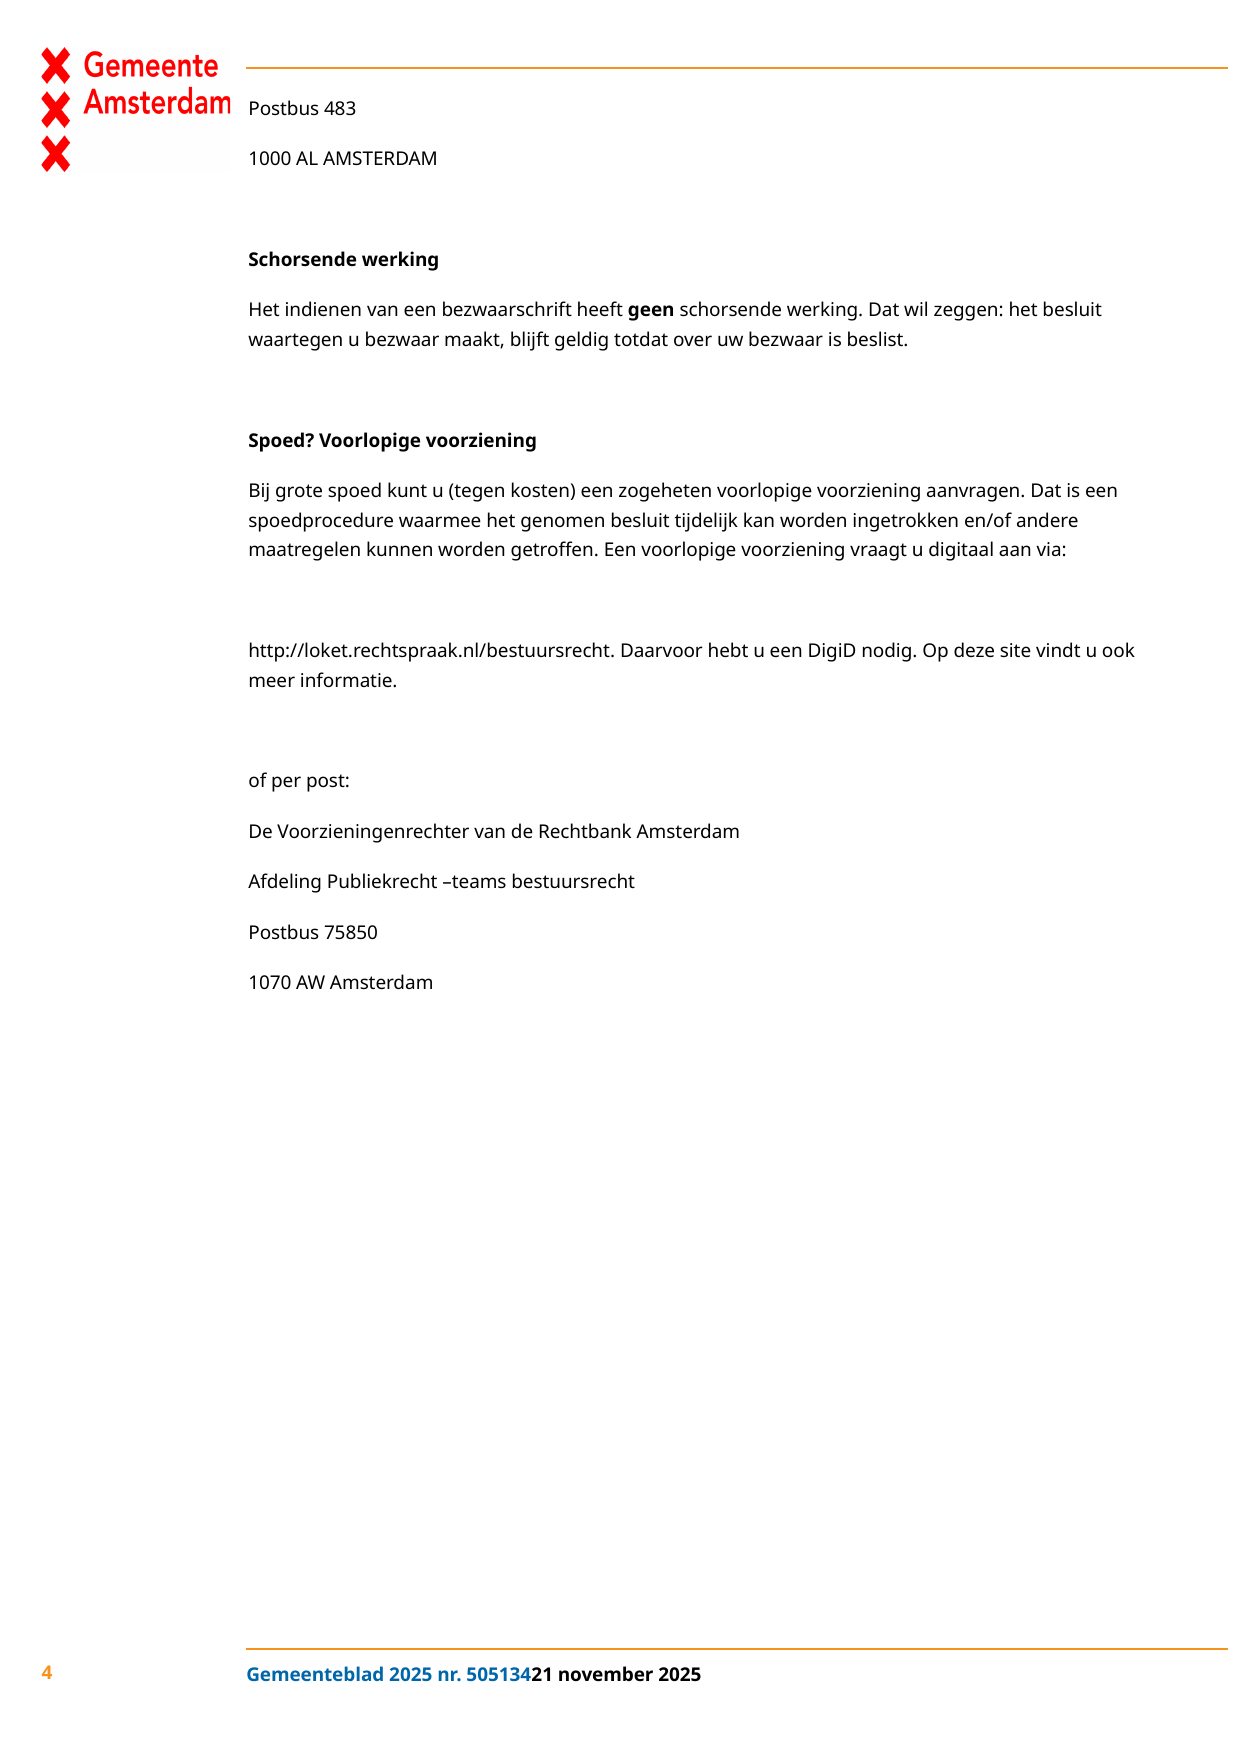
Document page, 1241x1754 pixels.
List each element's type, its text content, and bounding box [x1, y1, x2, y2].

text Het indienen van een bezwaarschrift heeft geen schorsende werking. Dat wil zeggen: het besluit waartegen u bezwaar maakt, blijft geldig totdat over uw bezwaar is beslist. [248, 296, 1152, 352]
text of per post: [248, 768, 1152, 793]
text Postbus 75850 [248, 919, 1152, 945]
text Schorsende werking [248, 246, 1152, 272]
picture [41, 47, 231, 172]
text Afdeling Publiekrecht –teams bestuursrecht [248, 868, 1152, 894]
text 1070 AW Amsterdam [248, 969, 1152, 995]
text Bij grote spoed kunt u (tegen kosten) een zogeheten voorlopige voorziening aanvragen. Dat is een spoedprocedure waarmee het genomen besluit tijdelijk kan worden ingetrokken en/of andere maatregelen kunnen worden getroffen. Een voorlopige voorziening vraagt u digitaal aan via: [248, 477, 1152, 562]
text De Voorzieningenrechter van de Rechtbank Amsterdam [248, 818, 1152, 844]
text 1000 AL AMSTERDAM [248, 145, 1152, 171]
text http://loket.rechtspraak.nl/bestuursrecht. Daarvoor hebt u een DigiD nodig. Op deze site vindt u ook meer informatie. [248, 637, 1152, 693]
text Spoed? Voorlopige voorziening [248, 427, 1152, 453]
text Postbus 483 [248, 95, 1152, 121]
